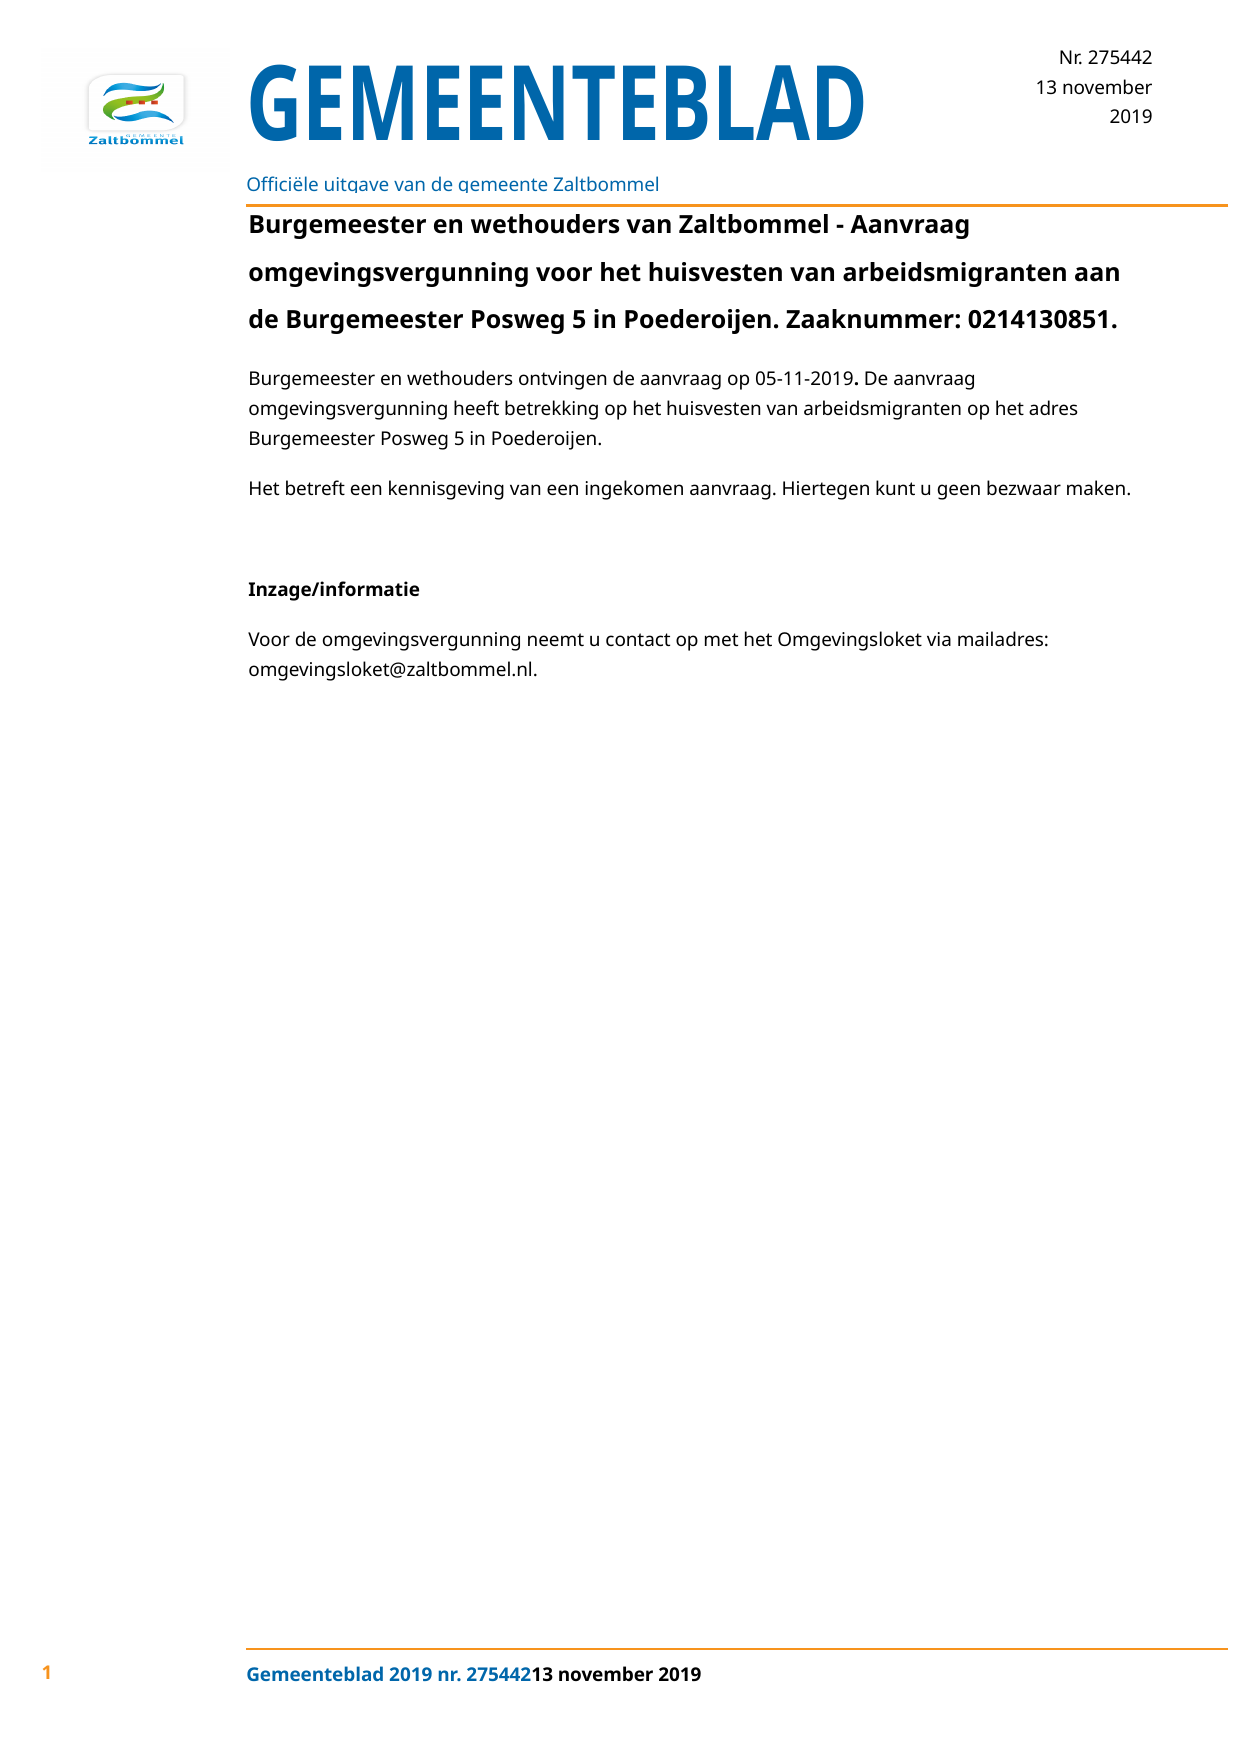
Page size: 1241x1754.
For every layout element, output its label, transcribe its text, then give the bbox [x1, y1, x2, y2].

text Inzage/informatie [248, 576, 1152, 602]
picture [41, 47, 231, 172]
text Burgemeester en wethouders van Zaltbommel - Aanvraag omgevingsvergunning voor het huisvesten van arbeidsmigranten aan de Burgemeester Posweg 5 in Poederoijen. Zaaknummer: 0214130851. [248, 207, 1152, 336]
text Burgemeester en wethouders ontvingen de aanvraag op 05-11-2019. De aanvraag omgevingsvergunning heeft betrekking op het huisvesten van arbeidsmigranten op het adres Burgemeester Posweg 5 in Poederoijen. [248, 366, 1152, 450]
text Het betreft een kennisgeving van een ingekomen aanvraag. Hiertegen kunt u geen bezwaar maken. [248, 475, 1152, 501]
text Voor de omgevingsvergunning neemt u contact op met het Omgevingsloket via mailadres: omgevingsloket@zaltbommel.nl. [248, 626, 1152, 682]
